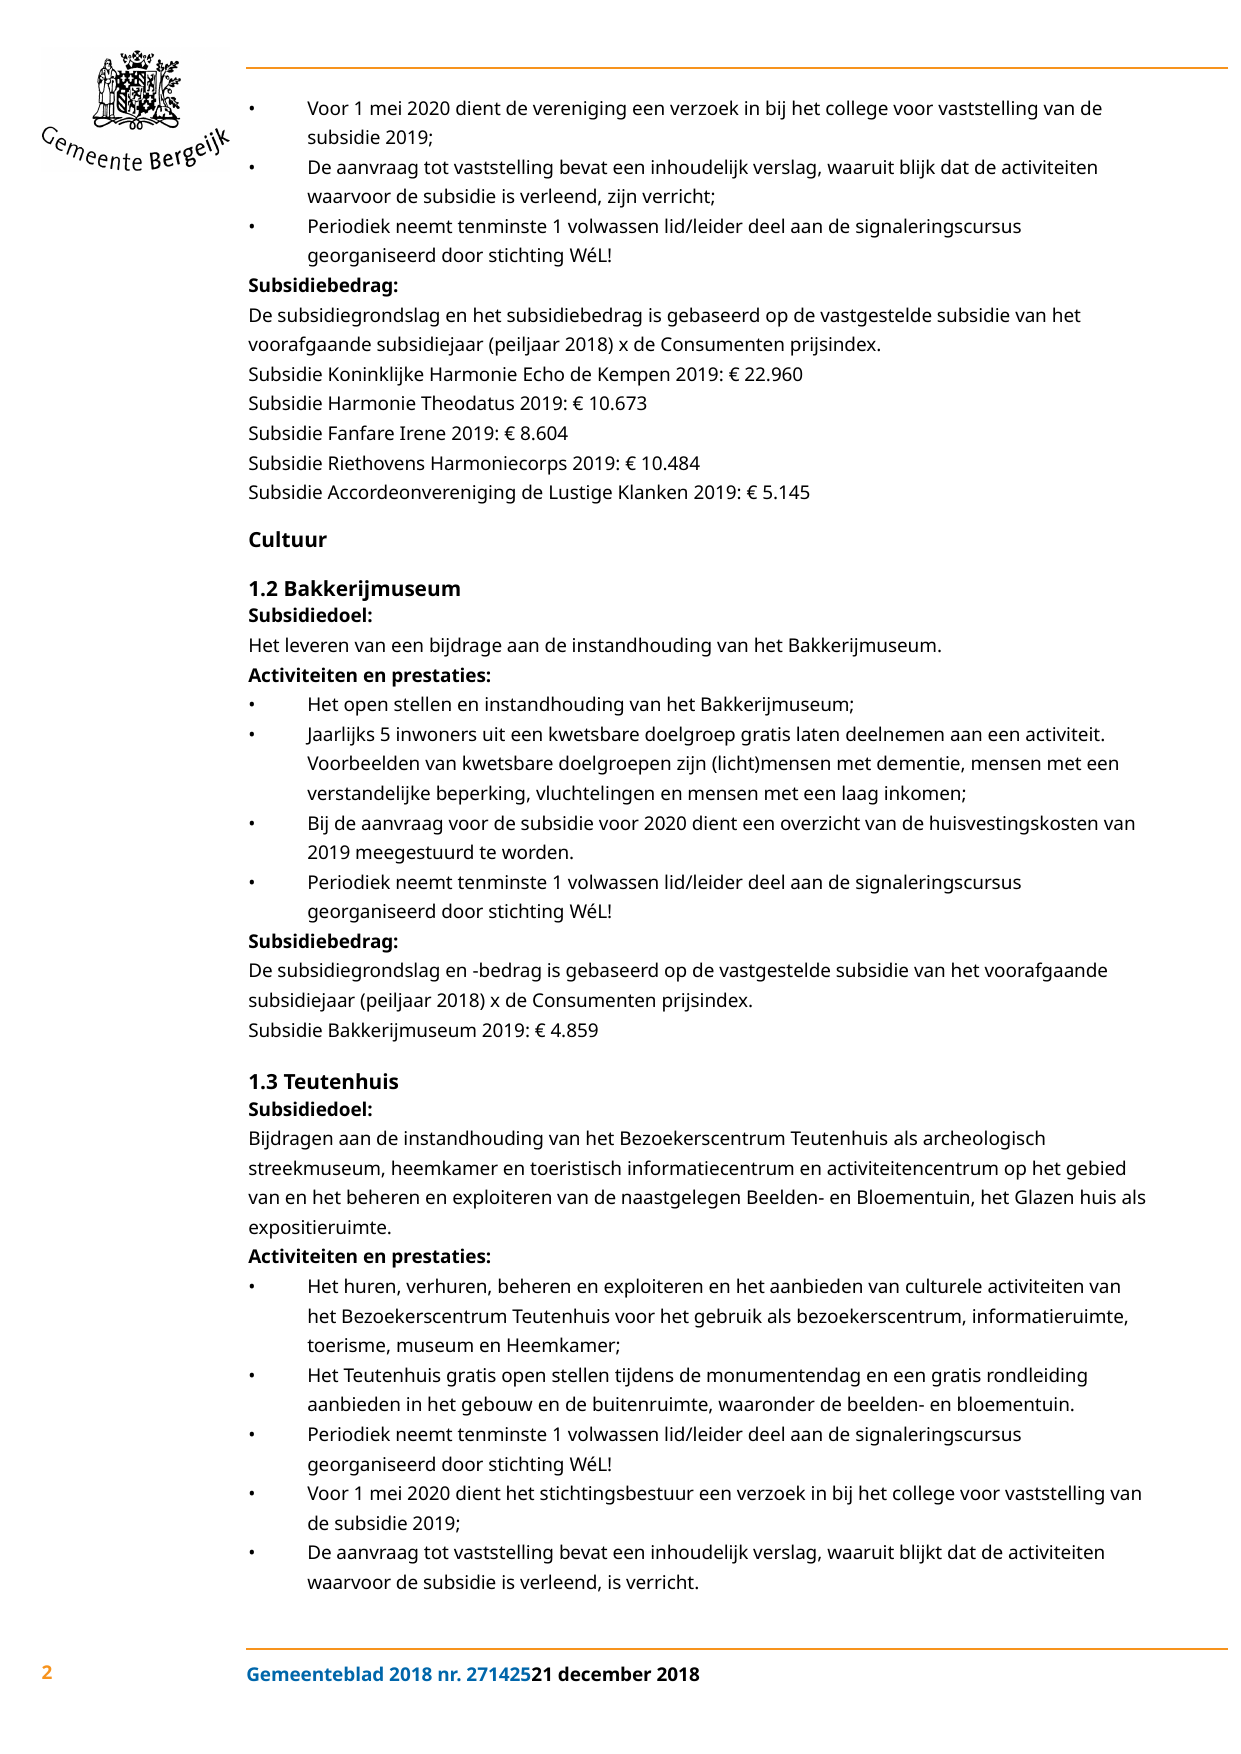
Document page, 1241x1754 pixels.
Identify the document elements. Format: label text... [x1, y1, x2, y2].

text De subsidiegrondslag en -bedrag is gebaseerd op de vastgestelde subsidie van het voorafgaande subsidiejaar (peiljaar 2018) x de Consumenten prijsindex. [248, 958, 1152, 1013]
text Cultuur [248, 525, 1152, 553]
list Het Teutenhuis gratis open stellen tijdens de monumentendag en een gratis rondleiding aanbieden in het gebouw en de buitenruimte, waaronder de beelden- en bloementuin. [248, 1362, 1152, 1417]
list Jaarlijks 5 inwoners uit een kwetsbare doelgroep gratis laten deelnemen aan een activiteit. Voorbeelden van kwetsbare doelgroepen zijn (licht)mensen met dementie, mensen met een verstandelijke beperking, vluchtelingen en mensen met een laag inkomen; [248, 721, 1152, 806]
text De subsidiegrondslag en het subsidiebedrag is gebaseerd op de vastgestelde subsidie van het voorafgaande subsidiejaar (peiljaar 2018) x de Consumenten prijsindex. [248, 302, 1152, 357]
text Subsidiebedrag: [248, 928, 1152, 954]
text Subsidie Koninklijke Harmonie Echo de Kempen 2019: € 22.960 [248, 361, 1152, 387]
text Subsidie Accordeonvereniging de Lustige Klanken 2019: € 5.145 [248, 479, 1152, 505]
text Subsidie Harmonie Theodatus 2019: € 10.673 [248, 391, 1152, 416]
text Subsidie Riethovens Harmoniecorps 2019: € 10.484 [248, 450, 1152, 476]
list Het huren, verhuren, beheren en exploiteren en het aanbieden van culturele activiteiten van het Bezoekerscentrum Teutenhuis voor het gebruik als bezoekerscentrum, informatieruimte, toerisme, museum en Heemkamer; [248, 1273, 1152, 1358]
text Het leveren van een bijdrage aan de instandhouding van het Bakkerijmuseum. [248, 632, 1152, 658]
text 1.2 Bakkerijmuseum [248, 574, 1152, 603]
text Activiteiten en prestaties: [248, 662, 1152, 688]
list De aanvraag tot vaststelling bevat een inhoudelijk verslag, waaruit blijk dat de activiteiten waarvoor de subsidie is verleend, zijn verricht; [248, 154, 1152, 209]
list Het open stellen en instandhouding van het Bakkerijmuseum; [248, 691, 1152, 717]
list Bij de aanvraag voor de subsidie voor 2020 dient een overzicht van de huisvestingskosten van 2019 meegestuurd te worden. [248, 810, 1152, 865]
list Periodiek neemt tenminste 1 volwassen lid/leider deel aan de signaleringscursus georganiseerd door stichting WéL! [248, 1421, 1152, 1476]
list Periodiek neemt tenminste 1 volwassen lid/leider deel aan de signaleringscursus georganiseerd door stichting WéL! [248, 869, 1152, 924]
text Subsidie Bakkerijmuseum 2019: € 4.859 [248, 1017, 1152, 1043]
text Activiteiten en prestaties: [248, 1244, 1152, 1269]
text 1.3 Teutenhuis [248, 1067, 1152, 1096]
list De aanvraag tot vaststelling bevat een inhoudelijk verslag, waaruit blijkt dat de activiteiten waarvoor de subsidie is verleend, is verricht. [248, 1539, 1152, 1595]
text Subsidie Fanfare Irene 2019: € 8.604 [248, 420, 1152, 446]
text Subsidiedoel: [248, 1096, 1152, 1121]
text Subsidiebedrag: [248, 272, 1152, 298]
picture [41, 47, 231, 172]
text Bijdragen aan de instandhouding van het Bezoekerscentrum Teutenhuis als archeologisch streekmuseum, heemkamer en toeristisch informatiecentrum en activiteitencentrum op het gebied van en het beheren en exploiteren van de naastgelegen Beelden- en Bloementuin, het Glazen huis als expositieruimte. [248, 1125, 1152, 1240]
list Periodiek neemt tenminste 1 volwassen lid/leider deel aan de signaleringscursus georganiseerd door stichting WéL! [248, 213, 1152, 268]
list Voor 1 mei 2020 dient het stichtingsbestuur een verzoek in bij het college voor vaststelling van de subsidie 2019; [248, 1480, 1152, 1536]
list Voor 1 mei 2020 dient de vereniging een verzoek in bij het college voor vaststelling van de subsidie 2019; [248, 95, 1152, 150]
text Subsidiedoel: [248, 603, 1152, 628]
